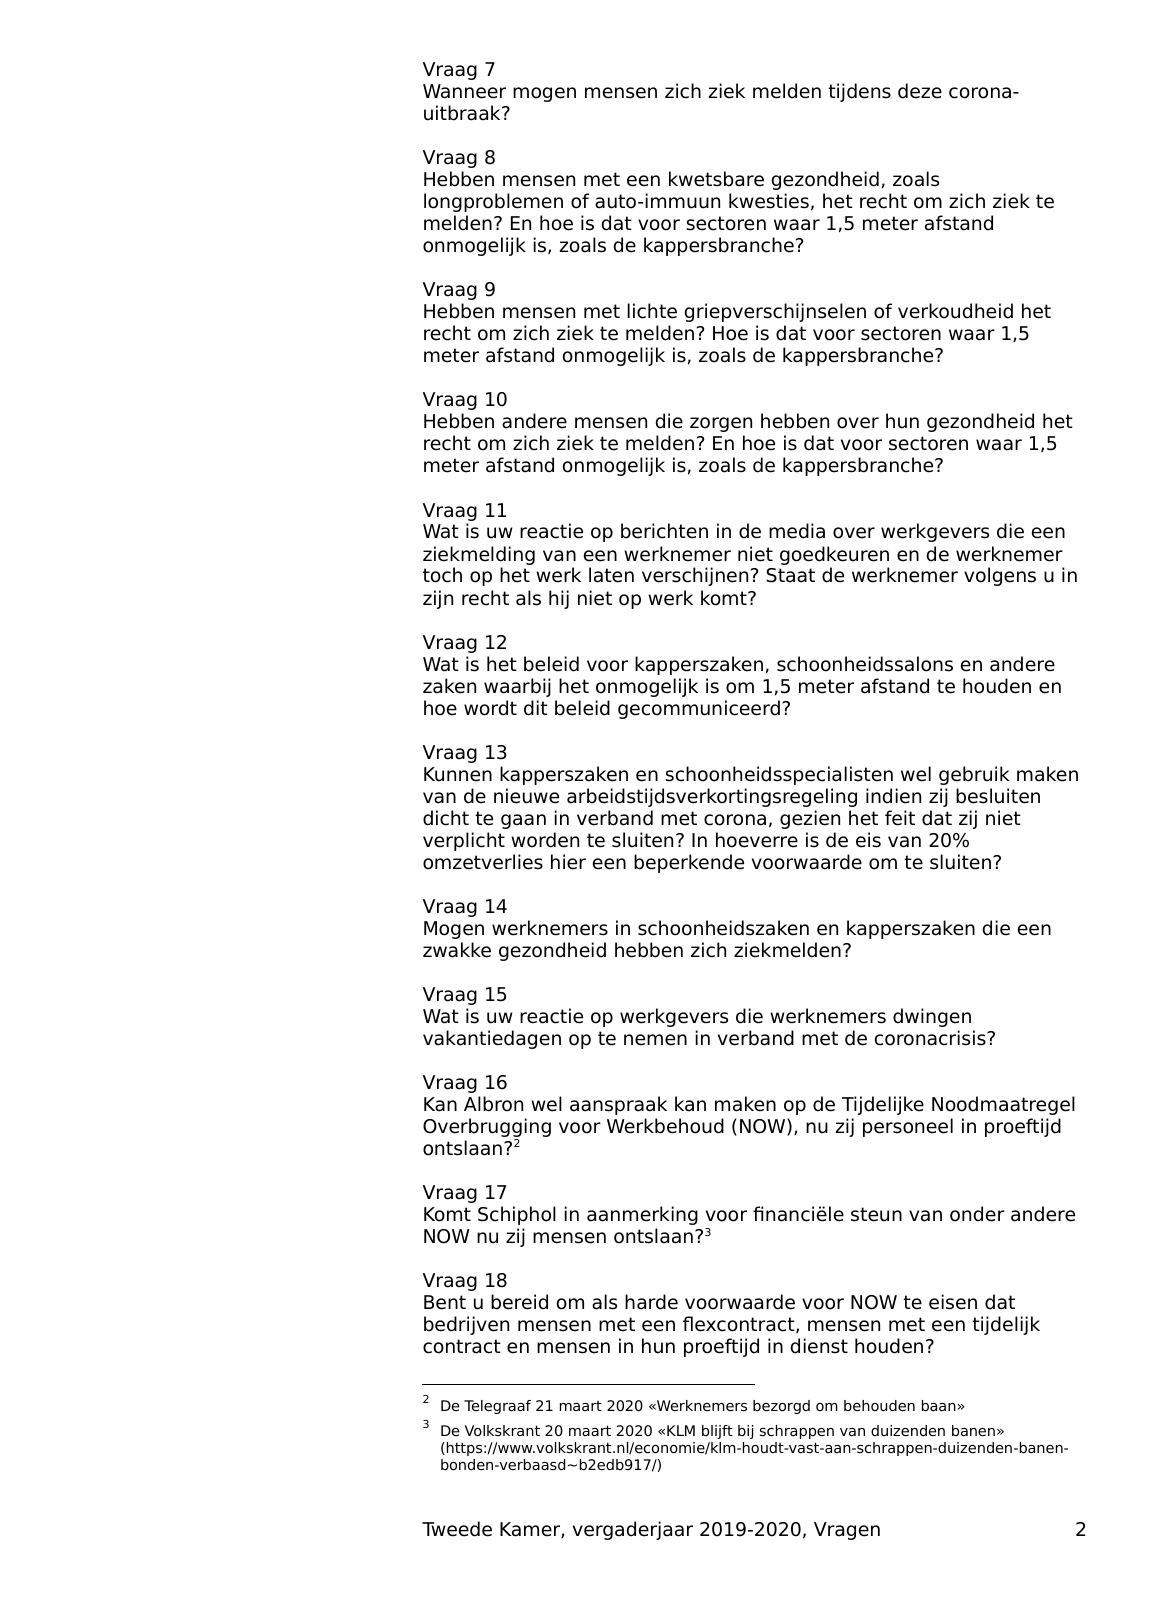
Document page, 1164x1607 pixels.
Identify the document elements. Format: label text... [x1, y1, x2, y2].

text Kan Albron wel aanspraak kan maken op de Tijdelijke Noodmaatregel Overbrugging voor Werkbehoud (NOW), nu zij personeel in proeftijd ontslaan? [422, 1094, 1087, 1160]
text Vraag 13 [422, 742, 1087, 764]
text Wat is uw reactie op werkgevers die werknemers dwingen vakantiedagen op te nemen in verband met de coronacrisis? [422, 1006, 1087, 1050]
text Vraag 7 [422, 59, 1087, 81]
text Hebben mensen met lichte griepverschijnselen of verkoudheid het recht om zich ziek te melden? Hoe is dat voor sectoren waar 1,5 meter afstand onmogelijk is, zoals de kappersbranche? [422, 301, 1087, 367]
text Vraag 12 [422, 632, 1087, 653]
text Hebben mensen met een kwetsbare gezondheid, zoals longproblemen of auto-immuun kwesties, het recht om zich ziek te melden? En hoe is dat voor sectoren waar 1,5 meter afstand onmogelijk is, zoals de kappersbranche? [422, 169, 1087, 257]
text Vraag 16 [422, 1072, 1087, 1094]
text Vraag 17 [422, 1182, 1087, 1204]
text Vraag 14 [422, 896, 1087, 918]
text Vraag 11 [422, 499, 1087, 521]
text Wanneer mogen mensen zich ziek melden tijdens deze corona-uitbraak? [422, 81, 1087, 125]
text Bent u bereid om als harde voorwaarde voor NOW te eisen dat bedrijven mensen met een flexcontract, mensen met een tijdelijk contract en mensen in hun proeftijd in dienst houden? [422, 1292, 1087, 1358]
text Vraag 8 [422, 147, 1087, 169]
text Vraag 15 [422, 984, 1087, 1006]
text De Volkskrant 20 maart 2020 «KLM blijft bij schrappen van duizenden banen» (https://www.volkskrant.nl/economie/klm-houdt-vast-aan-schrappen-duizenden-banen-bonden-verbaasd~b2edb917/) [422, 1418, 1087, 1474]
text Mogen werknemers in schoonheidszaken en kapperszaken die een zwakke gezondheid hebben zich ziekmelden? [422, 918, 1087, 962]
text Kunnen kapperszaken en schoonheidsspecialisten wel gebruik maken van de nieuwe arbeidstijdsverkortingsregeling indien zij besluiten dicht te gaan in verband met corona, gezien het feit dat zij niet verplicht worden te sluiten? In hoeverre is de eis van 20% omzetverlies hier een beperkende voorwaarde om te sluiten? [422, 764, 1087, 873]
text Hebben andere mensen die zorgen hebben over hun gezondheid het recht om zich ziek te melden? En hoe is dat voor sectoren waar 1,5 meter afstand onmogelijk is, zoals de kappersbranche? [422, 411, 1087, 477]
text De Telegraaf 21 maart 2020 «Werknemers bezorgd om behouden baan» [422, 1393, 1087, 1416]
text Wat is het beleid voor kapperszaken, schoonheidssalons en andere zaken waarbij het onmogelijk is om 1,5 meter afstand te houden en hoe wordt dit beleid gecommuniceerd? [422, 653, 1087, 719]
text Vraag 9 [422, 279, 1087, 301]
text Vraag 10 [422, 389, 1087, 411]
text Wat is uw reactie op berichten in de media over werkgevers die een ziekmelding van een werknemer niet goedkeuren en de werknemer toch op het werk laten verschijnen? Staat de werknemer volgens u in zijn recht als hij niet op werk komt? [422, 521, 1087, 609]
text Vraag 18 [422, 1270, 1087, 1292]
text Komt Schiphol in aanmerking voor financiële steun van onder andere NOW nu zij mensen ontslaan? [422, 1204, 1087, 1248]
